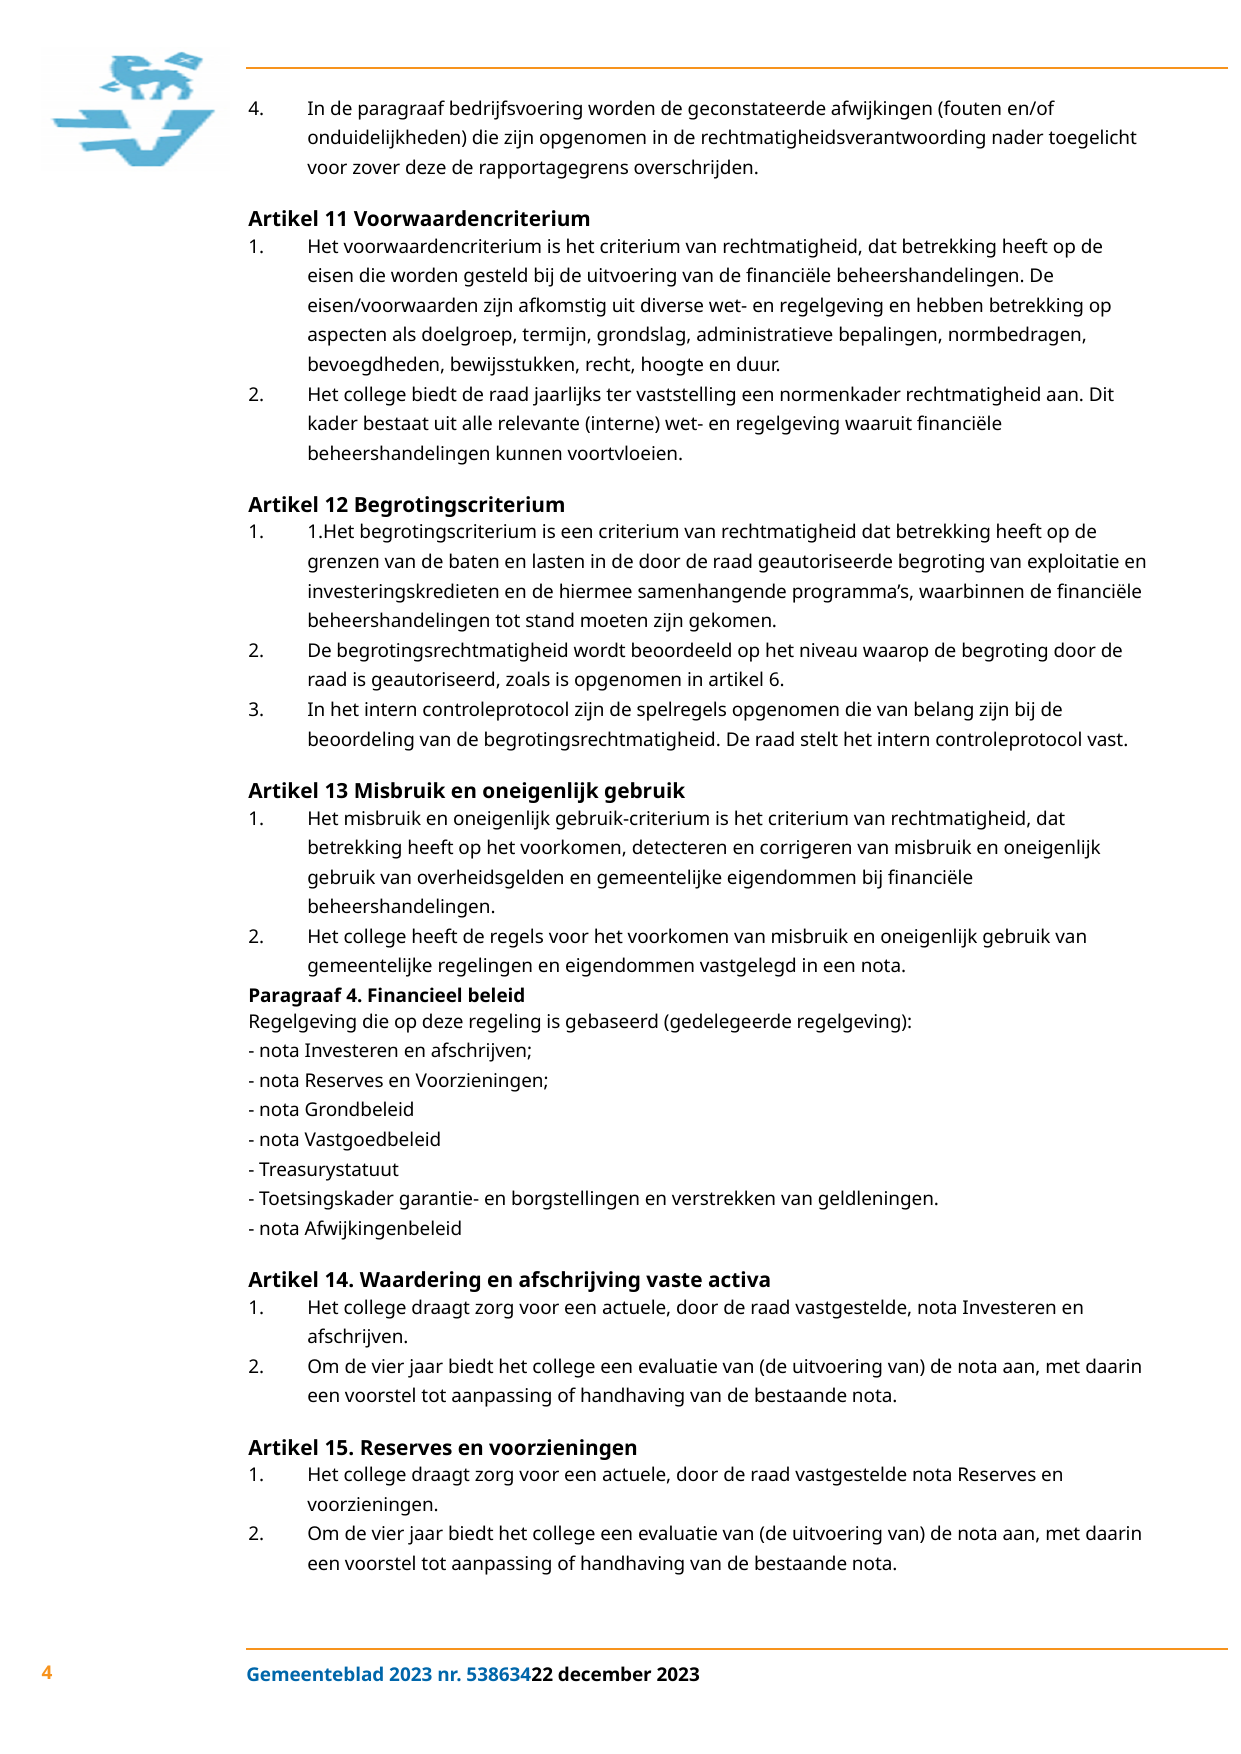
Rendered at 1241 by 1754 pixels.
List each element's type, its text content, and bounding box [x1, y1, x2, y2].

list Om de vier jaar biedt het college een evaluatie van (de uitvoering van) de nota aan, met daarin een voorstel tot aanpassing of handhaving van de bestaande nota. [248, 1353, 1152, 1408]
text - Toetsingskader garantie- en borgstellingen en verstrekken van geldleningen. [248, 1185, 1152, 1211]
list Het misbruik en oneigenlijk gebruik-criterium is het criterium van rechtmatigheid, dat betrekking heeft op het voorkomen, detecteren en corrigeren van misbruik en oneigenlijk gebruik van overheidsgelden en gemeentelijke eigendommen bij financiële beheershandelingen. [248, 805, 1152, 919]
list Om de vier jaar biedt het college een evaluatie van (de uitvoering van) de nota aan, met daarin een voorstel tot aanpassing of handhaving van de bestaande nota. [248, 1521, 1152, 1576]
list In de paragraaf bedrijfsvoering worden de geconstateerde afwijkingen (fouten en/of onduidelijkheden) die zijn opgenomen in de rechtmatigheidsverantwoording nader toegelicht voor zover deze de rapportagegrens overschrijden. [248, 95, 1152, 180]
text Artikel 14. Waardering en afschrijving vaste activa [248, 1265, 1152, 1294]
list Het college heeft de regels voor het voorkomen van misbruik en oneigenlijk gebruik van gemeentelijke regelingen en eigendommen vastgelegd in een nota. [248, 923, 1152, 978]
list In het intern controleprotocol zijn de spelregels opgenomen die van belang zijn bij de beoordeling van de begrotingsrechtmatigheid. De raad stelt het intern controleprotocol vast. [248, 696, 1152, 752]
text - nota Grondbeleid [248, 1097, 1152, 1122]
text - nota Reserves en Voorzieningen; [248, 1067, 1152, 1093]
list Het college draagt zorg voor een actuele, door de raad vastgestelde nota Reserves en voorzieningen. [248, 1461, 1152, 1517]
text Paragraaf 4. Financieel beleid [248, 982, 1152, 1008]
text Artikel 13 Misbruik en oneigenlijk gebruik [248, 776, 1152, 805]
list 1.Het begrotingscriterium is een criterium van rechtmatigheid dat betrekking heeft op de grenzen van de baten en lasten in de door de raad geautoriseerde begroting van exploitatie en investeringskredieten en de hiermee samenhangende programma’s, waarbinnen de financiële beheershandelingen tot stand moeten zijn gekomen. [248, 519, 1152, 633]
picture [41, 47, 231, 172]
text - nota Investeren en afschrijven; [248, 1037, 1152, 1063]
list De begrotingsrechtmatigheid wordt beoordeeld op het niveau waarop de begroting door de raad is geautoriseerd, zoals is opgenomen in artikel 6. [248, 637, 1152, 692]
text - nota Afwijkingenbeleid [248, 1215, 1152, 1241]
text Artikel 15. Reserves en voorzieningen [248, 1433, 1152, 1461]
text Regelgeving die op deze regeling is gebaseerd (gedelegeerde regelgeving): [248, 1008, 1152, 1034]
text Artikel 11 Voorwaardencriterium [248, 204, 1152, 233]
list Het college draagt zorg voor een actuele, door de raad vastgestelde, nota Investeren en afschrijven. [248, 1294, 1152, 1349]
list Het voorwaardencriterium is het criterium van rechtmatigheid, dat betrekking heeft op de eisen die worden gesteld bij de uitvoering van de financiële beheershandelingen. De eisen/voorwaarden zijn afkomstig uit diverse wet- en regelgeving en hebben betrekking op aspecten als doelgroep, termijn, grondslag, administratieve bepalingen, normbedragen, bevoegdheden, bewijsstukken, recht, hoogte en duur. [248, 233, 1152, 377]
list Het college biedt de raad jaarlijks ter vaststelling een normenkader rechtmatigheid aan. Dit kader bestaat uit alle relevante (interne) wet- en regelgeving waaruit financiële beheershandelingen kunnen voortvloeien. [248, 381, 1152, 466]
text - nota Vastgoedbeleid [248, 1126, 1152, 1152]
text - Treasurystatuut [248, 1156, 1152, 1182]
text Artikel 12 Begrotingscriterium [248, 490, 1152, 519]
